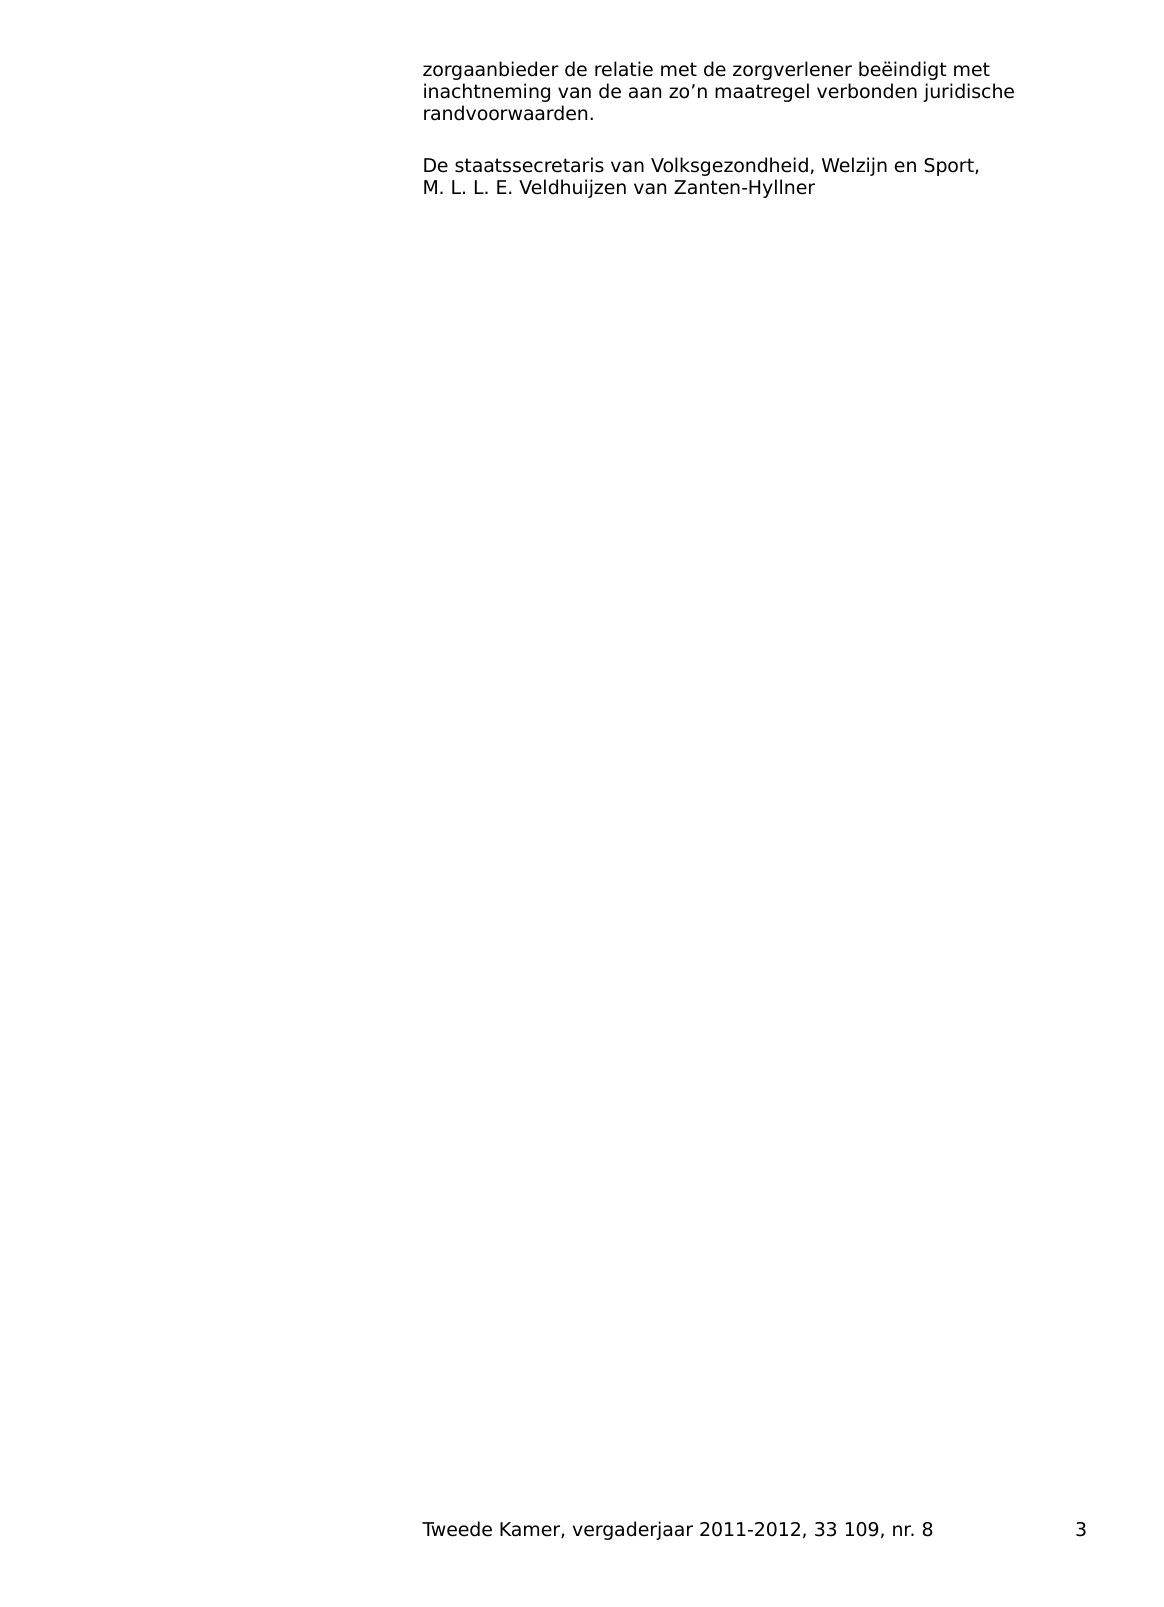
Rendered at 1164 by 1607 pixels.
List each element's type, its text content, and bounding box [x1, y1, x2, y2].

text zorgaanbieder de relatie met de zorgverlener beëindigt met inachtneming van de aan zo’n maatregel verbonden juridische randvoorwaarden. [422, 59, 1087, 125]
text De staatssecretaris van Volksgezondheid, Welzijn en Sport, M. L. L. E. Veldhuijzen van Zanten-Hyllner [422, 155, 1087, 199]
